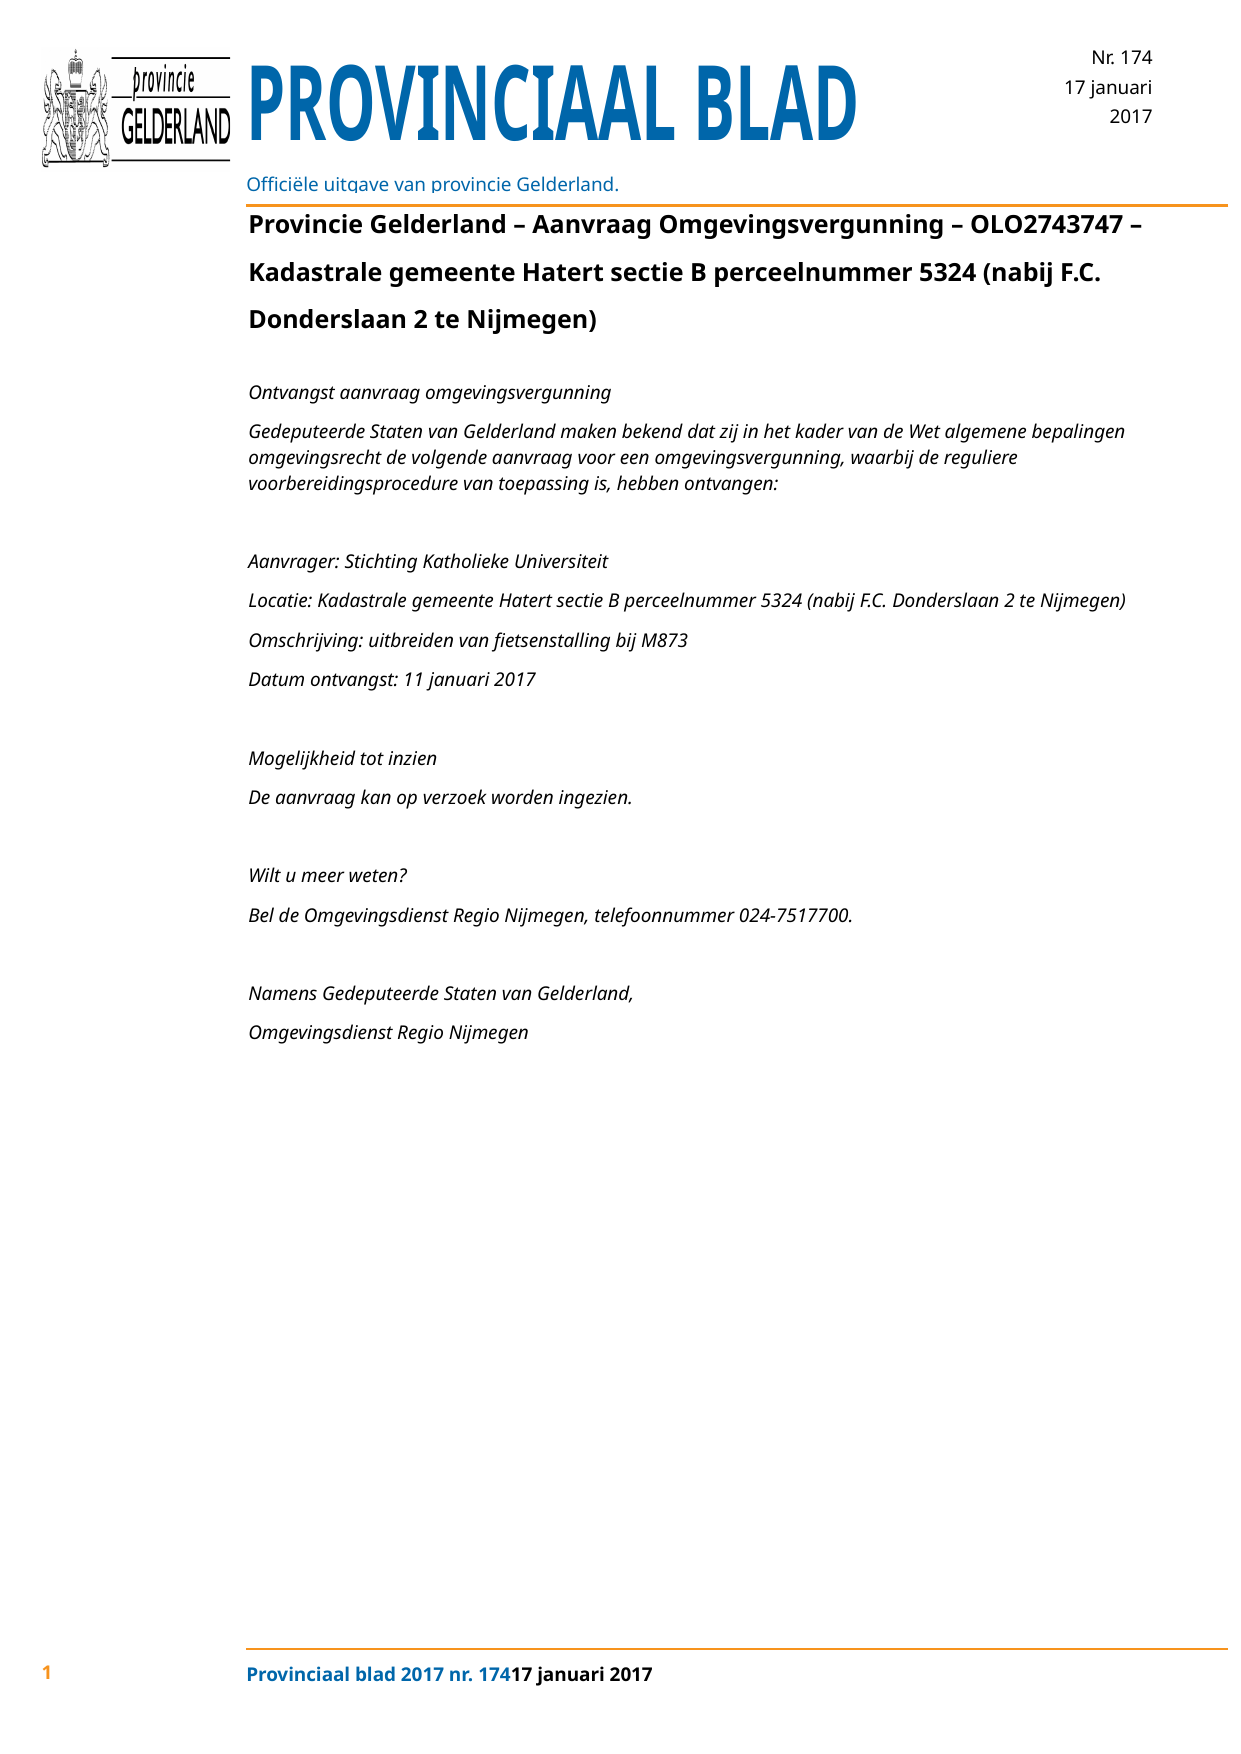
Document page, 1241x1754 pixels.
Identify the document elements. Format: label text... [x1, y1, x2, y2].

text Datum ontvangst: 11 januari 2017 [248, 666, 1152, 692]
text Omschrijving: uitbreiden van fietsenstalling bij M873 [248, 627, 1152, 653]
text Bel de Omgevingsdienst Regio Nijmegen, telefoonnummer 024-7517700. [248, 902, 1152, 927]
text Provincie Gelderland – Aanvraag Omgevingsvergunning – OLO2743747 – Kadastrale gemeente Hatert sectie B perceelnummer 5324 (nabij F.C. Donderslaan 2 te Nijmegen) [248, 207, 1152, 336]
text Aanvrager: Stichting Katholieke Universiteit [248, 548, 1152, 574]
text Mogelijkheid tot inzien [248, 745, 1152, 770]
text Namens Gedeputeerde Staten van Gelderland, [248, 980, 1152, 1006]
text Gedeputeerde Staten van Gelderland maken bekend dat zij in het kader van de Wet algemene bepalingen omgevingsrecht de volgende aanvraag voor een omgevingsvergunning, waarbij de reguliere voorbereidingsprocedure van toepassing is, hebben ontvangen: [248, 418, 1152, 496]
text Wilt u meer weten? [248, 862, 1152, 888]
picture [41, 47, 231, 172]
text Ontvangst aanvraag omgevingsvergunning [248, 379, 1152, 405]
text De aanvraag kan op verzoek worden ingezien. [248, 784, 1152, 810]
text Omgevingsdienst Regio Nijmegen [248, 1019, 1152, 1045]
text Locatie: Kadastrale gemeente Hatert sectie B perceelnummer 5324 (nabij F.C. Donderslaan 2 te Nijmegen) [248, 588, 1152, 613]
